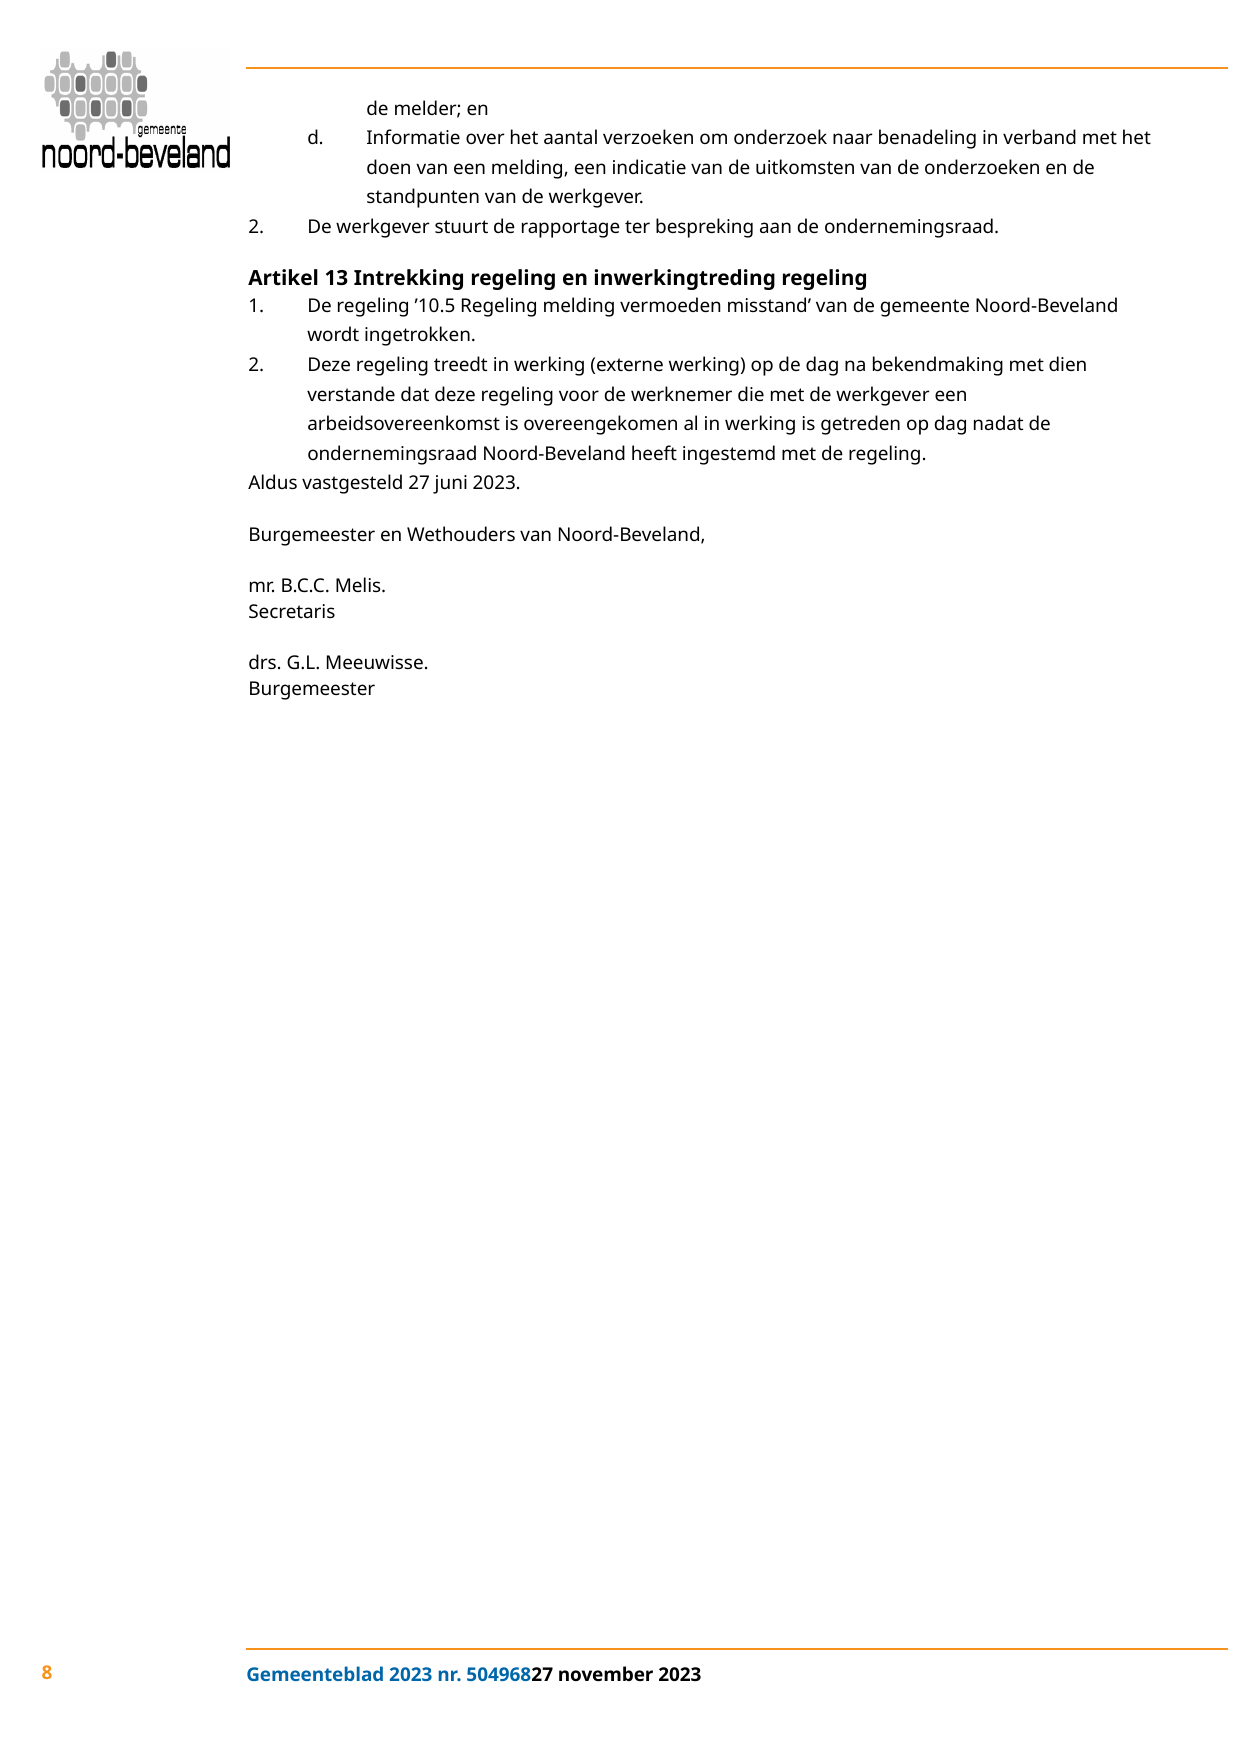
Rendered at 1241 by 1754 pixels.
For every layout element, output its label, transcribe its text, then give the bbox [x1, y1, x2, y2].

text Aldus vastgesteld 27 juni 2023. [248, 469, 1152, 495]
list De regeling ’10.5 Regeling melding vermoeden misstand’ van de gemeente Noord-Beveland wordt ingetrokken. [248, 292, 1152, 347]
list Informatie over het aantal verzoeken om onderzoek naar benadeling in verband met het doen van een melding, een indicatie van de uitkomsten van de onderzoeken en de standpunten van de werkgever. [307, 124, 1152, 209]
text Secretaris [248, 598, 1152, 624]
text mr. B.C.C. Melis. [248, 572, 1152, 598]
text Burgemeester [248, 675, 1152, 701]
list de melder; en [307, 95, 1152, 121]
picture [41, 47, 231, 172]
text Artikel 13 Intrekking regeling en inwerkingtreding regeling [248, 263, 1152, 292]
list Deze regeling treedt in werking (externe werking) op de dag na bekendmaking met dien verstande dat deze regeling voor de werknemer die met de werkgever een arbeidsovereenkomst is overeengekomen al in werking is getreden op dag nadat de ondernemingsraad Noord-Beveland heeft ingestemd met de regeling. [248, 351, 1152, 466]
text Burgemeester en Wethouders van Noord-Beveland, [248, 521, 1152, 547]
text drs. G.L. Meeuwisse. [248, 649, 1152, 675]
list De werkgever stuurt de rapportage ter bespreking aan de ondernemingsraad. [248, 213, 1152, 239]
